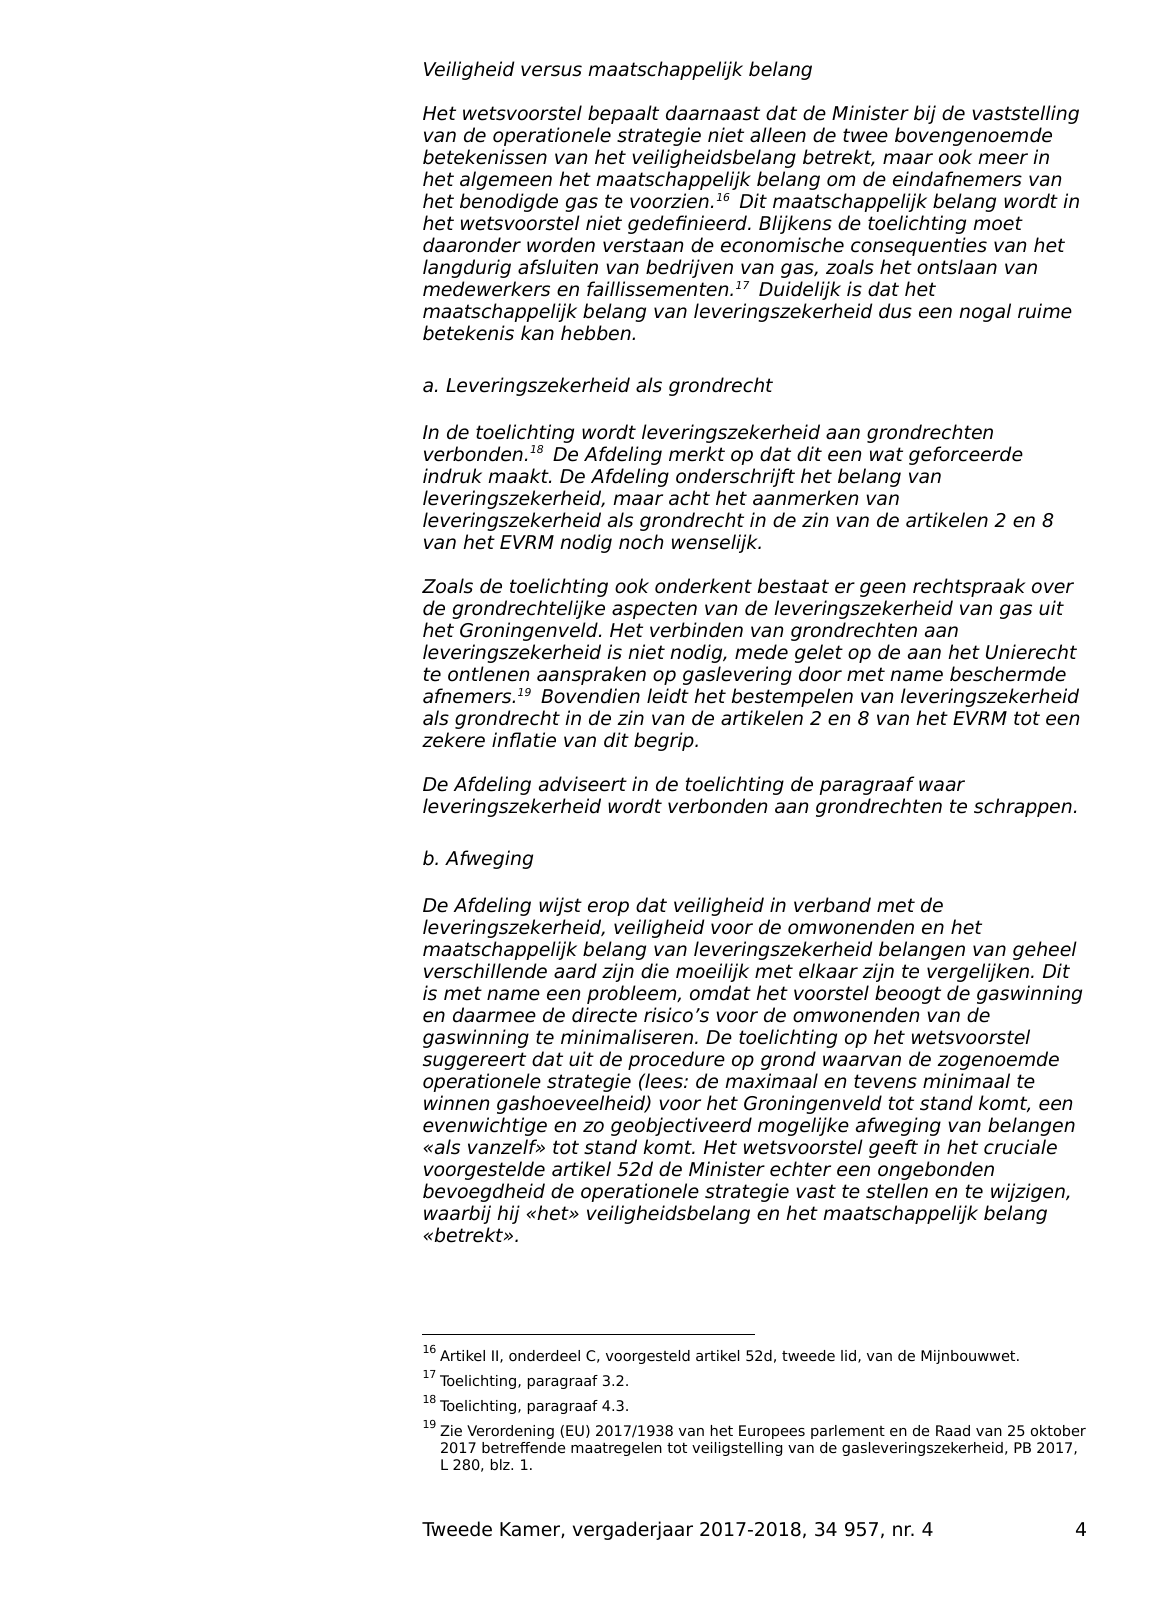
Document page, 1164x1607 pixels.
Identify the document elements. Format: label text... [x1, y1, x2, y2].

text De Afdeling adviseert in de toelichting de paragraaf waar leveringszekerheid wordt verbonden aan grondrechten te schrappen. [422, 774, 1087, 818]
text Het wetsvoorstel bepaalt daarnaast dat de Minister bij de vaststelling van de operationele strategie niet alleen de twee bovengenoemde betekenissen van het veiligheidsbelang betrekt, maar ook meer in het algemeen het maatschappelijk belang om de eindafnemers van het benodigde gas te voorzien. Dit maatschappelijk belang wordt in het wetsvoorstel niet gedefinieerd. Blijkens de toelichting moet daaronder worden verstaan de economische consequenties van het langdurig afsluiten van bedrijven van gas, zoals het ontslaan van medewerkers en faillissementen. Duidelijk is dat het maatschappelijk belang van leveringszekerheid dus een nogal ruime betekenis kan hebben. [422, 103, 1087, 345]
text Artikel II, onderdeel C, voorgesteld artikel 52d, tweede lid, van de Mijnbouwwet. [422, 1343, 1087, 1366]
subtitle a. Leveringszekerheid als grondrecht [422, 375, 1087, 397]
text Zoals de toelichting ook onderkent bestaat er geen rechtspraak over de grondrechtelijke aspecten van de leveringszekerheid van gas uit het Groningenveld. Het verbinden van grondrechten aan leveringszekerheid is niet nodig, mede gelet op de aan het Unierecht te ontlenen aanspraken op gaslevering door met name beschermde afnemers. Bovendien leidt het bestempelen van leveringszekerheid als grondrecht in de zin van de artikelen 2 en 8 van het EVRM tot een zekere inflatie van dit begrip. [422, 576, 1087, 752]
subtitle b. Afweging [422, 848, 1087, 870]
text In de toelichting wordt leveringszekerheid aan grondrechten verbonden. De Afdeling merkt op dat dit een wat geforceerde indruk maakt. De Afdeling onderschrijft het belang van leveringszekerheid, maar acht het aanmerken van leveringszekerheid als grondrecht in de zin van de artikelen 2 en 8 van het EVRM nodig noch wenselijk. [422, 422, 1087, 554]
text Toelichting, paragraaf 3.2. [422, 1368, 1087, 1391]
text De Afdeling wijst erop dat veiligheid in verband met de leveringszekerheid, veiligheid voor de omwonenden en het maatschappelijk belang van leveringszekerheid belangen van geheel verschillende aard zijn die moeilijk met elkaar zijn te vergelijken. Dit is met name een probleem, omdat het voorstel beoogt de gaswinning en daarmee de directe risico’s voor de omwonenden van de gaswinning te minimaliseren. De toelichting op het wetsvoorstel suggereert dat uit de procedure op grond waarvan de zogenoemde operationele strategie (lees: de maximaal en tevens minimaal te winnen gashoeveelheid) voor het Groningenveld tot stand komt, een evenwichtige en zo geobjectiveerd mogelijke afweging van belangen «als vanzelf» tot stand komt. Het wetsvoorstel geeft in het cruciale voorgestelde artikel 52d de Minister echter een ongebonden bevoegdheid de operationele strategie vast te stellen en te wijzigen, waarbij hij «het» veiligheidsbelang en het maatschappelijk belang «betrekt». [422, 895, 1087, 1247]
subtitle Veiligheid versus maatschappelijk belang [422, 59, 1087, 81]
text Toelichting, paragraaf 4.3. [422, 1393, 1087, 1416]
text Zie Verordening (EU) 2017/1938 van het Europees parlement en de Raad van 25 oktober 2017 betreffende maatregelen tot veiligstelling van de gasleveringszekerheid, PB 2017, L 280, blz. 1. [422, 1418, 1087, 1474]
